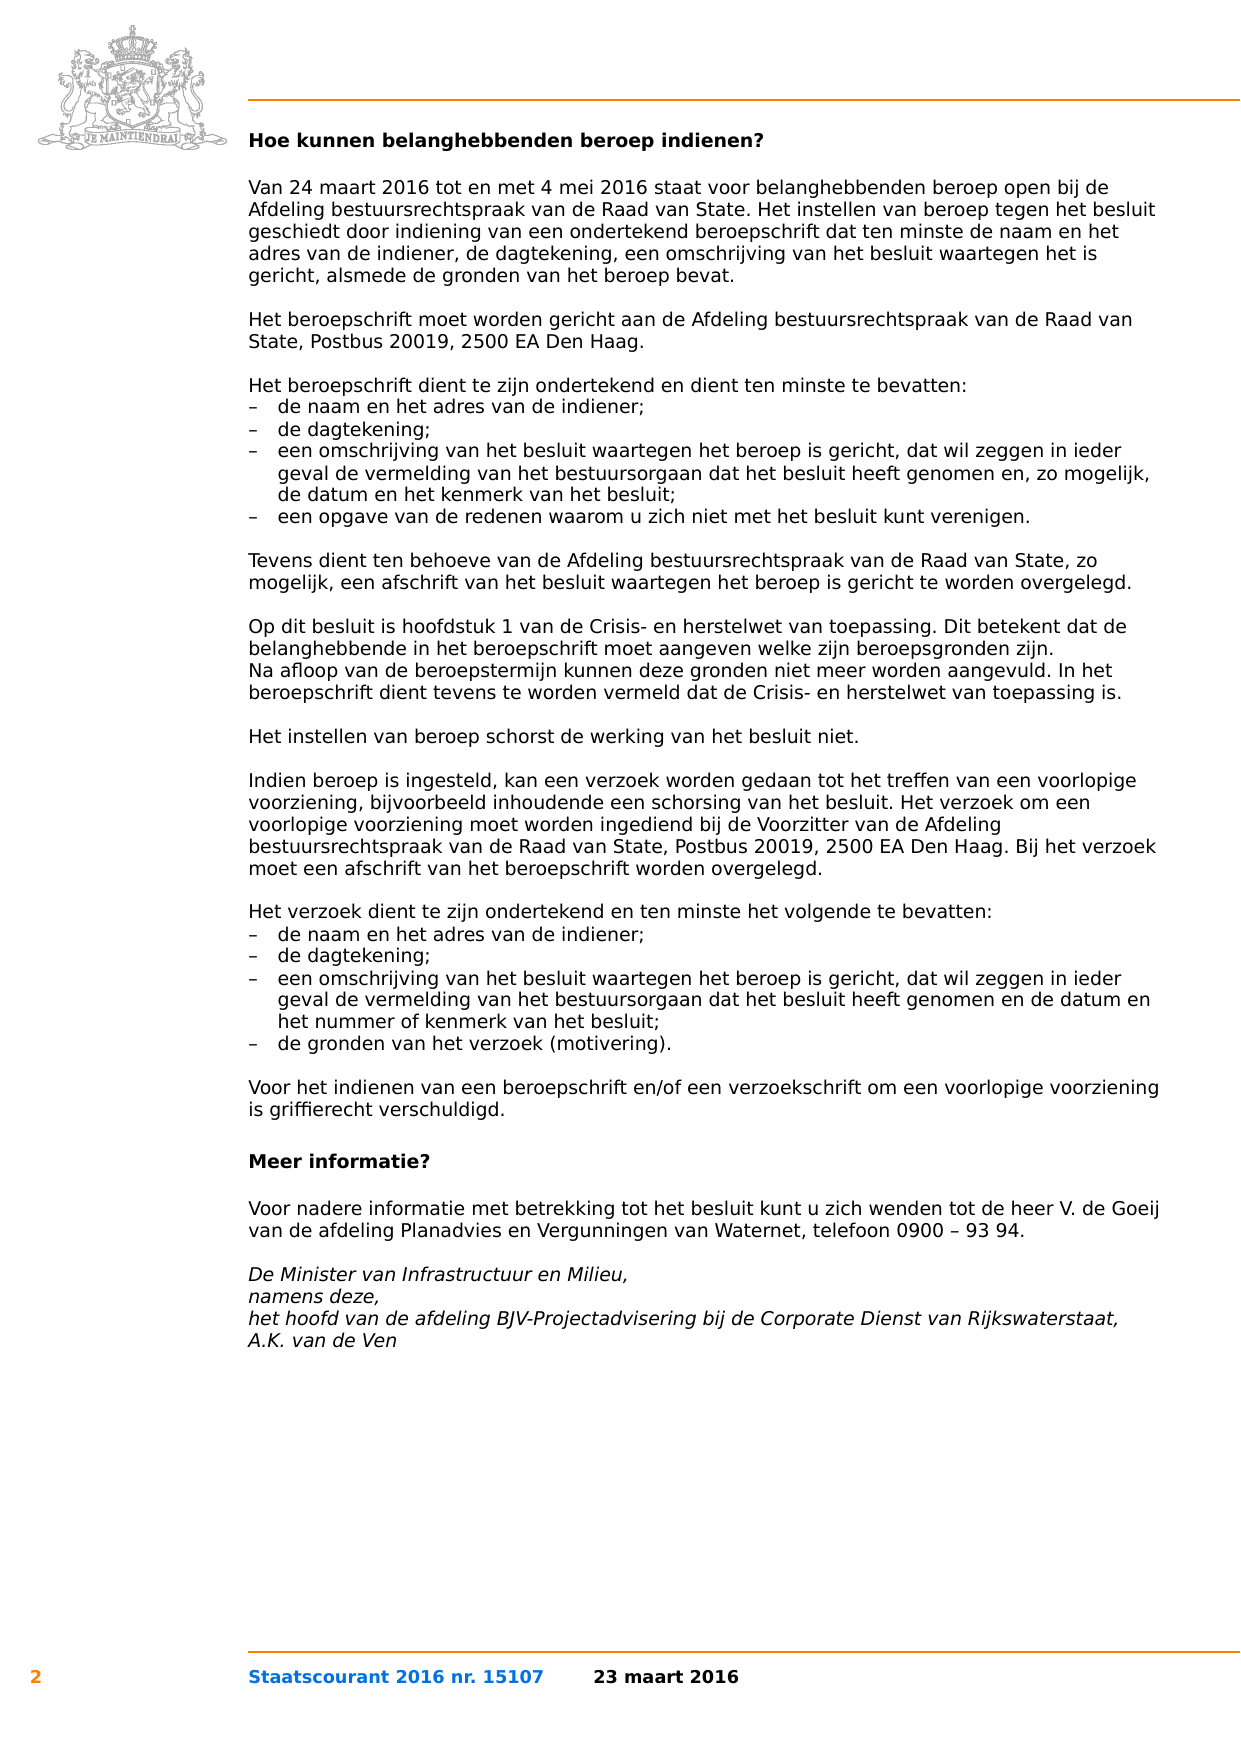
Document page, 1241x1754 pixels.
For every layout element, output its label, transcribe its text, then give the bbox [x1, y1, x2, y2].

text Op dit besluit is hoofdstuk 1 van de Crisis- en herstelwet van toepassing. Dit betekent dat de belanghebbende in het beroepschrift moet aangeven welke zijn beroepsgronden zijn. [248, 616, 1163, 660]
text De Minister van Infrastructuur en Milieu, namens deze, het hoofd van de afdeling BJV-Projectadvisering bij de Corporate Dienst van Rijkswaterstaat, A.K. van de Ven [248, 1264, 1163, 1352]
text – een opgave van de redenen waarom u zich niet met het besluit kunt verenigen. [248, 506, 1163, 528]
picture [38, 25, 227, 150]
text Het beroepschrift dient te zijn ondertekend en dient ten minste te bevatten: [248, 374, 1163, 396]
subtitle Meer informatie? [248, 1151, 1163, 1173]
text Tevens dient ten behoeve van de Afdeling bestuursrechtspraak van de Raad van State, zo mogelijk, een afschrift van het besluit waartegen het beroep is gericht te worden overgelegd. [248, 550, 1163, 594]
text – de naam en het adres van de indiener; [248, 923, 1163, 945]
text Het instellen van beroep schorst de werking van het besluit niet. [248, 726, 1163, 748]
text – de gronden van het verzoek (motivering). [248, 1033, 1163, 1055]
text Voor het indienen van een beroepschrift en/of een verzoekschrift om een voorlopige voorziening is griffierecht verschuldigd. [248, 1077, 1163, 1121]
text – een omschrijving van het besluit waartegen het beroep is gericht, dat wil zeggen in ieder geval de vermelding van het bestuursorgaan dat het besluit heeft genomen en, zo mogelijk, de datum en het kenmerk van het besluit; [248, 440, 1163, 506]
text Na afloop van de beroepstermijn kunnen deze gronden niet meer worden aangevuld. In het beroepschrift dient tevens te worden vermeld dat de Crisis- en herstelwet van toepassing is. [248, 660, 1163, 704]
text Indien beroep is ingesteld, kan een verzoek worden gedaan tot het treffen van een voorlopige voorziening, bijvoorbeeld inhoudende een schorsing van het besluit. Het verzoek om een voorlopige voorziening moet worden ingediend bij de Voorzitter van de Afdeling bestuursrechtspraak van de Raad van State, Postbus 20019, 2500 EA Den Haag. Bij het verzoek moet een afschrift van het beroepschrift worden overgelegd. [248, 770, 1163, 879]
text – de dagtekening; [248, 945, 1163, 967]
text – de dagtekening; [248, 418, 1163, 440]
text Het verzoek dient te zijn ondertekend en ten minste het volgende te bevatten: [248, 901, 1163, 923]
text Het beroepschrift moet worden gericht aan de Afdeling bestuursrechtspraak van de Raad van State, Postbus 20019, 2500 EA Den Haag. [248, 309, 1163, 353]
text – de naam en het adres van de indiener; [248, 396, 1163, 418]
text Voor nadere informatie met betrekking tot het besluit kunt u zich wenden tot de heer V. de Goeij van de afdeling Planadvies en Vergunningen van Waternet, telefoon 0900 – 93 94. [248, 1198, 1163, 1242]
subtitle Hoe kunnen belanghebbenden beroep indienen? [248, 130, 1163, 152]
text – een omschrijving van het besluit waartegen het beroep is gericht, dat wil zeggen in ieder geval de vermelding van het bestuursorgaan dat het besluit heeft genomen en de datum en het nummer of kenmerk van het besluit; [248, 967, 1163, 1033]
text Van 24 maart 2016 tot en met 4 mei 2016 staat voor belanghebbenden beroep open bij de Afdeling bestuursrechtspraak van de Raad van State. Het instellen van beroep tegen het besluit geschiedt door indiening van een ondertekend beroepschrift dat ten minste de naam en het adres van de indiener, de dagtekening, een omschrijving van het besluit waartegen het is gericht, alsmede de gronden van het beroep bevat. [248, 177, 1163, 287]
